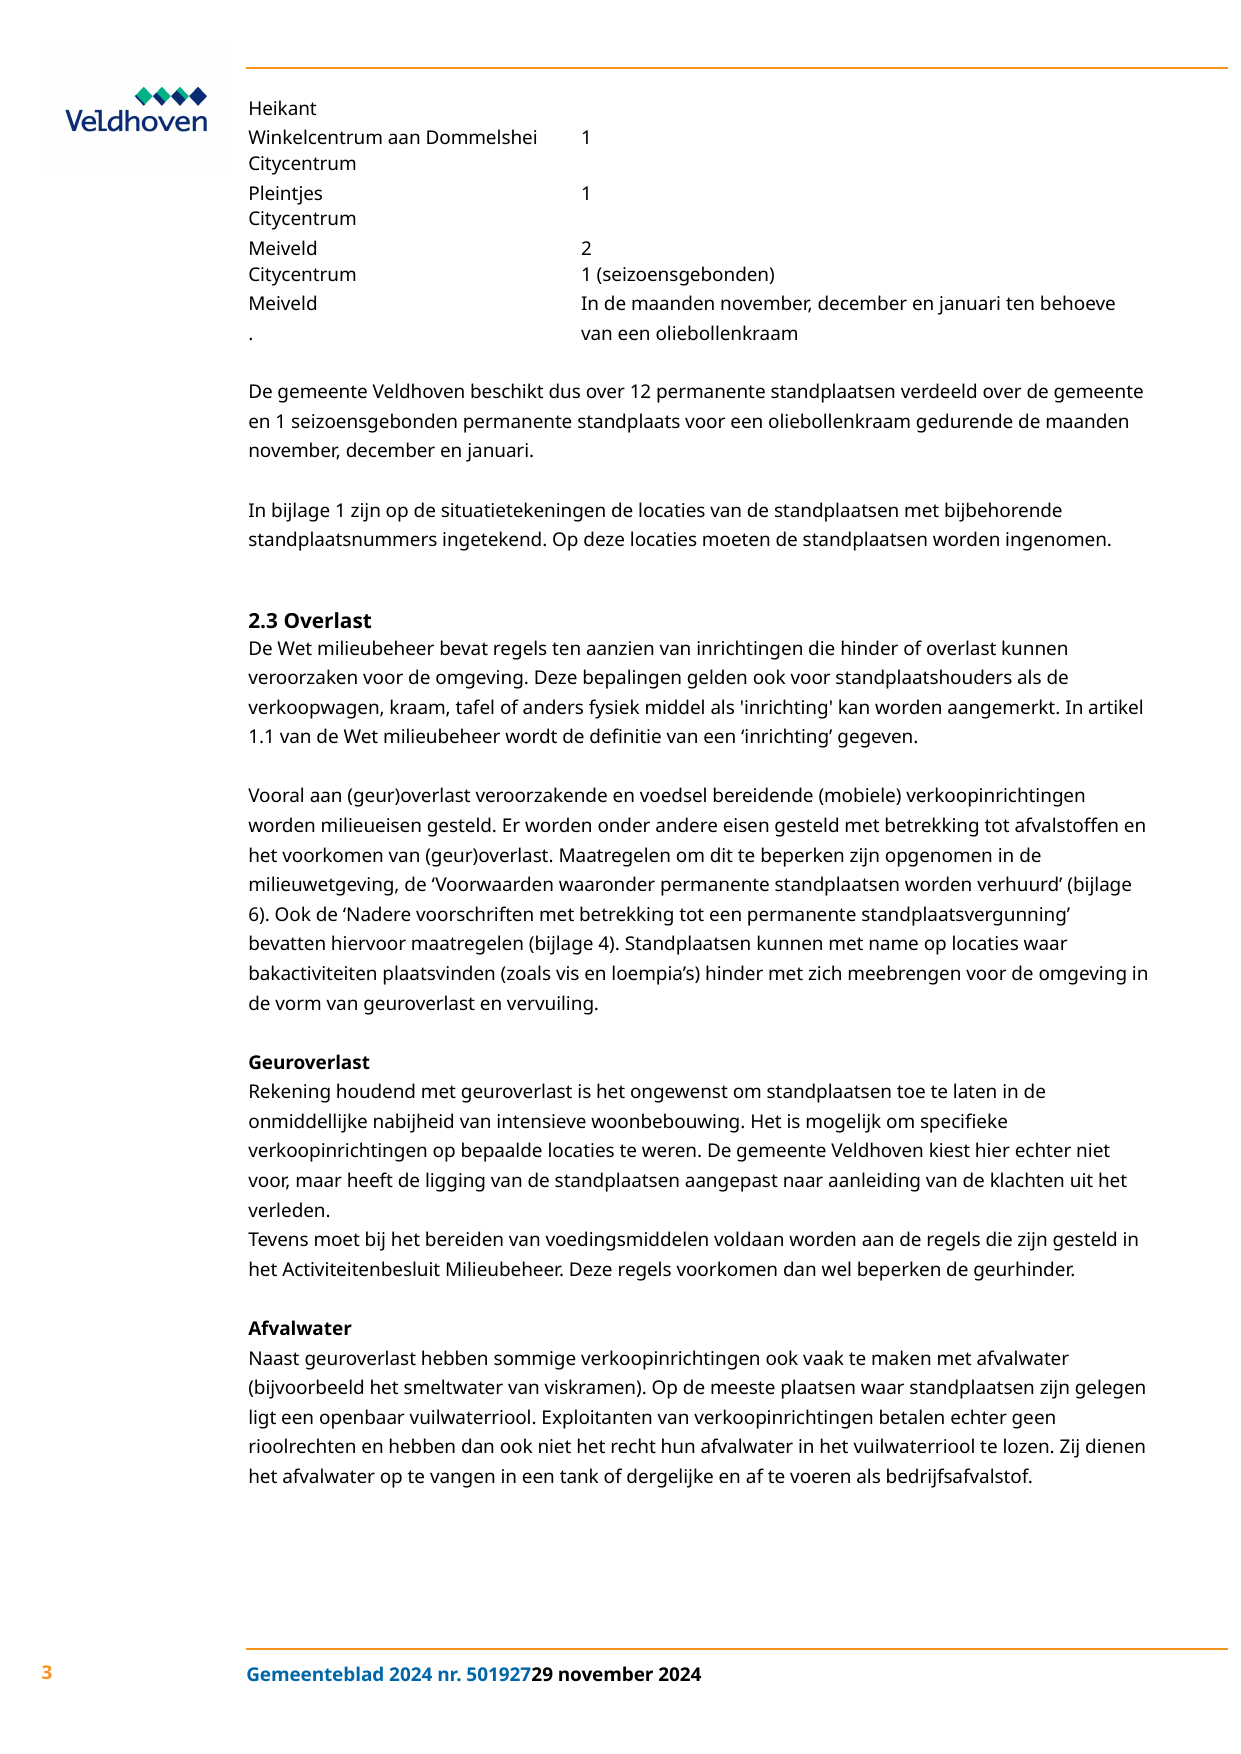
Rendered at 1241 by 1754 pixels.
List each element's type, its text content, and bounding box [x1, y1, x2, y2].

text Naast geuroverlast hebben sommige verkoopinrichtingen ook vaak te maken met afvalwater (bijvoorbeeld het smeltwater van viskramen). Op de meeste plaatsen waar standplaatsen zijn gelegen ligt een openbaar vuilwaterriool. Exploitanten van verkoopinrichtingen betalen echter geen rioolrechten en hebben dan ook niet het recht hun afvalwater in het vuilwaterriool te lozen. Zij dienen het afvalwater op te vangen in een tank of dergelijke en af te voeren als bedrijfsafvalstof. [248, 1345, 1152, 1489]
text Tevens moet bij het bereiden van voedingsmiddelen voldaan worden aan de regels die zijn gesteld in het Activiteitenbesluit Milieubeheer. Deze regels voorkomen dan wel beperken de geurhinder. [248, 1226, 1152, 1282]
table_cell 1 [581, 150, 1152, 205]
picture [41, 47, 231, 172]
table_cell 2 [581, 205, 1152, 261]
table_cell Citycentrum Pleintjes [248, 150, 581, 205]
text 2.3 Overlast [248, 606, 1152, 635]
table_cell Citycentrum Meiveld . [248, 261, 581, 346]
table_cell Heikant Winkelcentrum aan Dommelshei [248, 95, 581, 150]
text Rekening houdend met geuroverlast is het ongewenst om standplaatsen toe te laten in de onmiddellijke nabijheid van intensieve woonbebouwing. Het is mogelijk om specifieke verkoopinrichtingen op bepaalde locaties te weren. De gemeente Veldhoven kiest hier echter niet voor, maar heeft de ligging van de standplaatsen aangepast naar aanleiding van de klachten uit het verleden. [248, 1078, 1152, 1223]
text De gemeente Veldhoven beschikt dus over 12 permanente standplaatsen verdeeld over de gemeente en 1 seizoensgebonden permanente standplaats voor een oliebollenkraam gedurende de maanden november, december en januari. [248, 378, 1152, 463]
table_cell 1 [581, 95, 1152, 150]
text In bijlage 1 zijn op de situatietekeningen de locaties van de standplaatsen met bijbehorende standplaatsnummers ingetekend. Op deze locaties moeten de standplaatsen worden ingenomen. [248, 497, 1152, 552]
text Vooral aan (geur)overlast veroorzakende en voedsel bereidende (mobiele) verkoopinrichtingen worden milieueisen gesteld. Er worden onder andere eisen gesteld met betrekking tot afvalstoffen en het voorkomen van (geur)overlast. Maatregelen om dit te beperken zijn opgenomen in de milieuwetgeving, de ‘Voorwaarden waaronder permanente standplaatsen worden verhuurd’ (bijlage 6). Ook de ‘Nadere voorschriften met betrekking tot een permanente standplaatsvergunning’ bevatten hiervoor maatregelen (bijlage 4). Standplaatsen kunnen met name op locaties waar bakactiviteiten plaatsvinden (zoals vis en loempia’s) hinder met zich meebrengen voor de omgeving in de vorm van geuroverlast en vervuiling. [248, 783, 1152, 1016]
text De Wet milieubeheer bevat regels ten aanzien van inrichtingen die hinder of overlast kunnen veroorzaken voor de omgeving. Deze bepalingen gelden ook voor standplaatshouders als de verkoopwagen, kraam, tafel of anders fysiek middel als 'inrichting' kan worden aangemerkt. In artikel 1.1 van de Wet milieubeheer wordt de definitie van een ‘inrichting’ gegeven. [248, 635, 1152, 749]
text Geuroverlast [248, 1049, 1152, 1075]
text Afvalwater [248, 1315, 1152, 1341]
table_cell Citycentrum Meiveld [248, 205, 581, 261]
table_cell 1 (seizoensgebonden) In de maanden november, december en januari ten behoeve van een oliebollenkraam [581, 261, 1152, 346]
